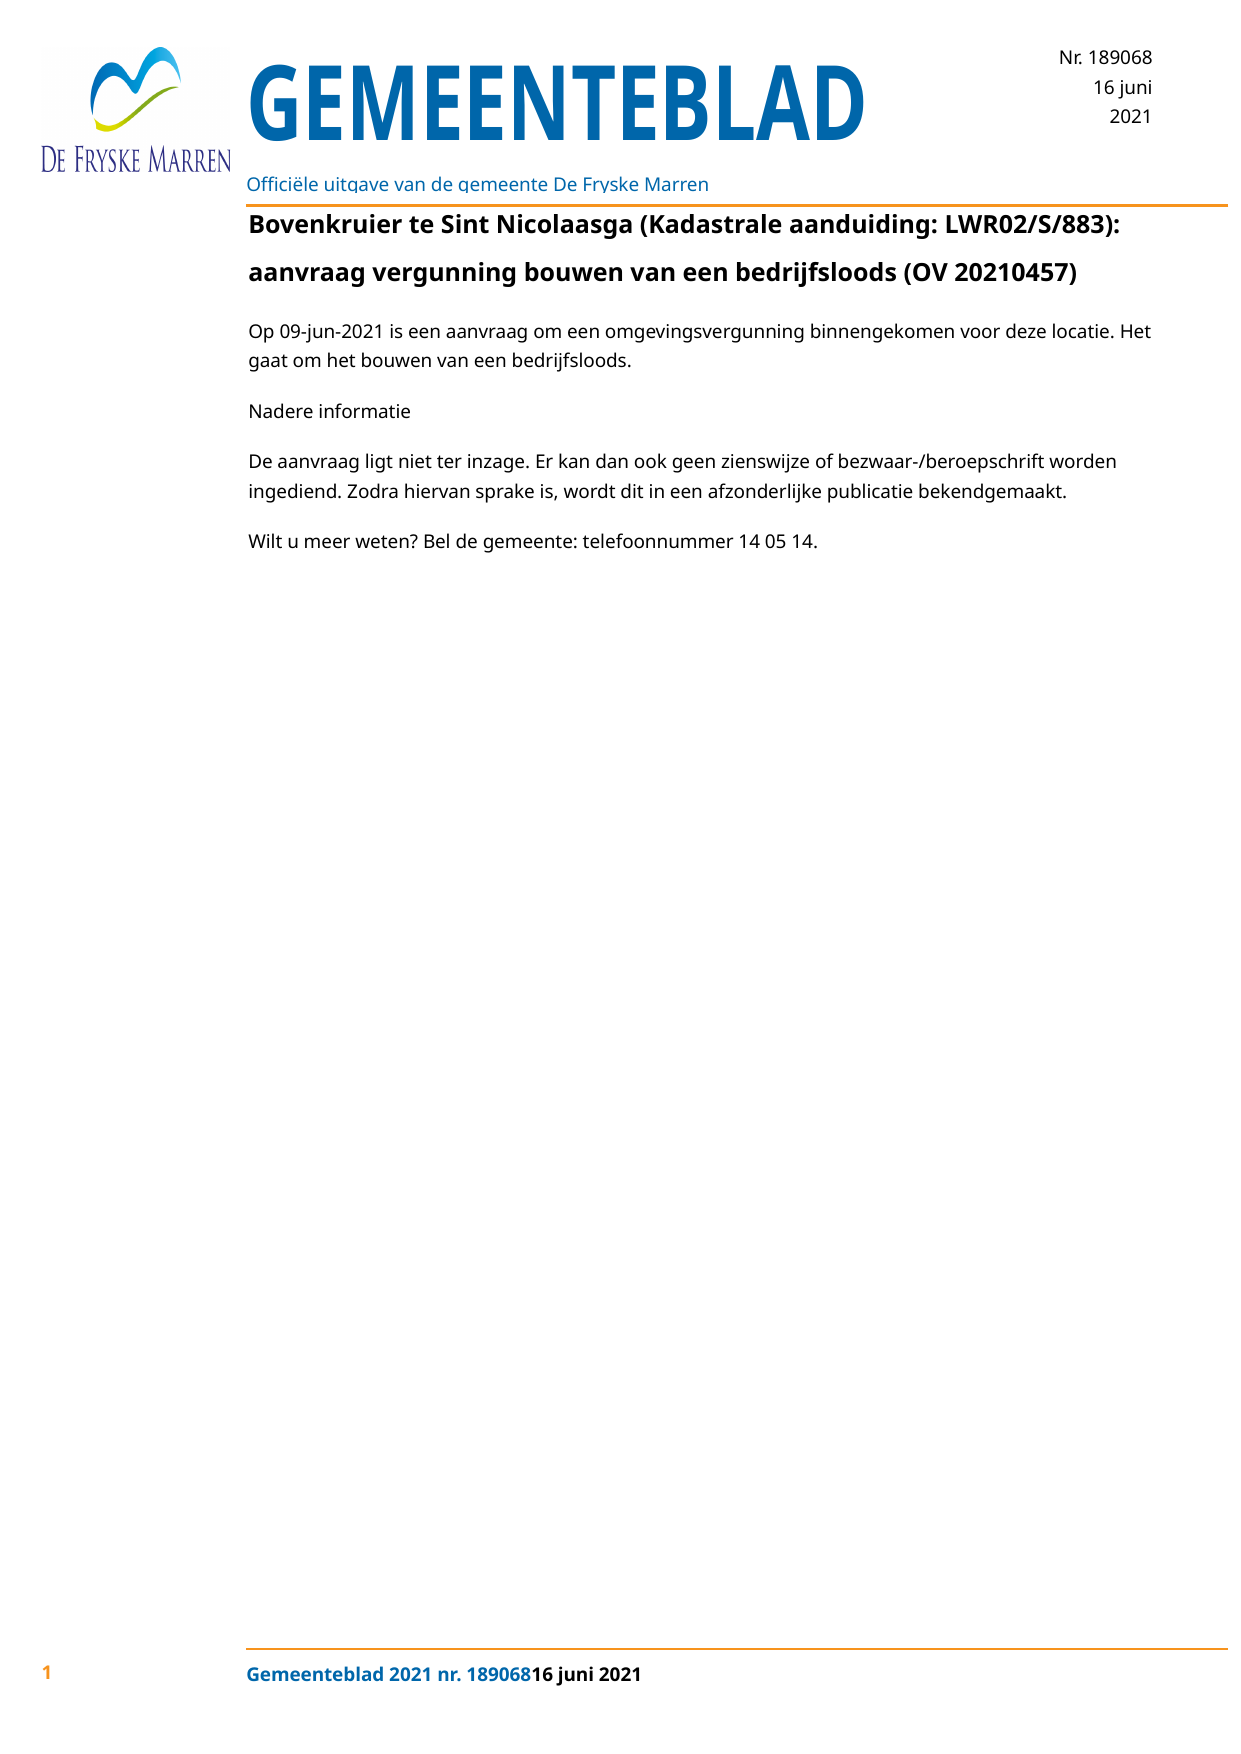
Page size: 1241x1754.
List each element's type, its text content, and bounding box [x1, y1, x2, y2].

picture [41, 47, 231, 172]
text Op 09-jun-2021 is een aanvraag om een omgevingsvergunning binnengekomen voor deze locatie. Het gaat om het bouwen van een bedrijfsloods. [248, 318, 1152, 373]
text Bovenkruier te Sint Nicolaasga (Kadastrale aanduiding: LWR02/S/883): aanvraag vergunning bouwen van een bedrijfsloods (OV 20210457) [248, 207, 1152, 288]
text De aanvraag ligt niet ter inzage. Er kan dan ook geen zienswijze of bezwaar-/beroepschrift worden ingediend. Zodra hiervan sprake is, wordt dit in een afzonderlijke publicatie bekendgemaakt. [248, 448, 1152, 504]
text Nadere informatie [248, 398, 1152, 424]
text Wilt u meer weten? Bel de gemeente: telefoonnummer 14 05 14. [248, 528, 1152, 554]
